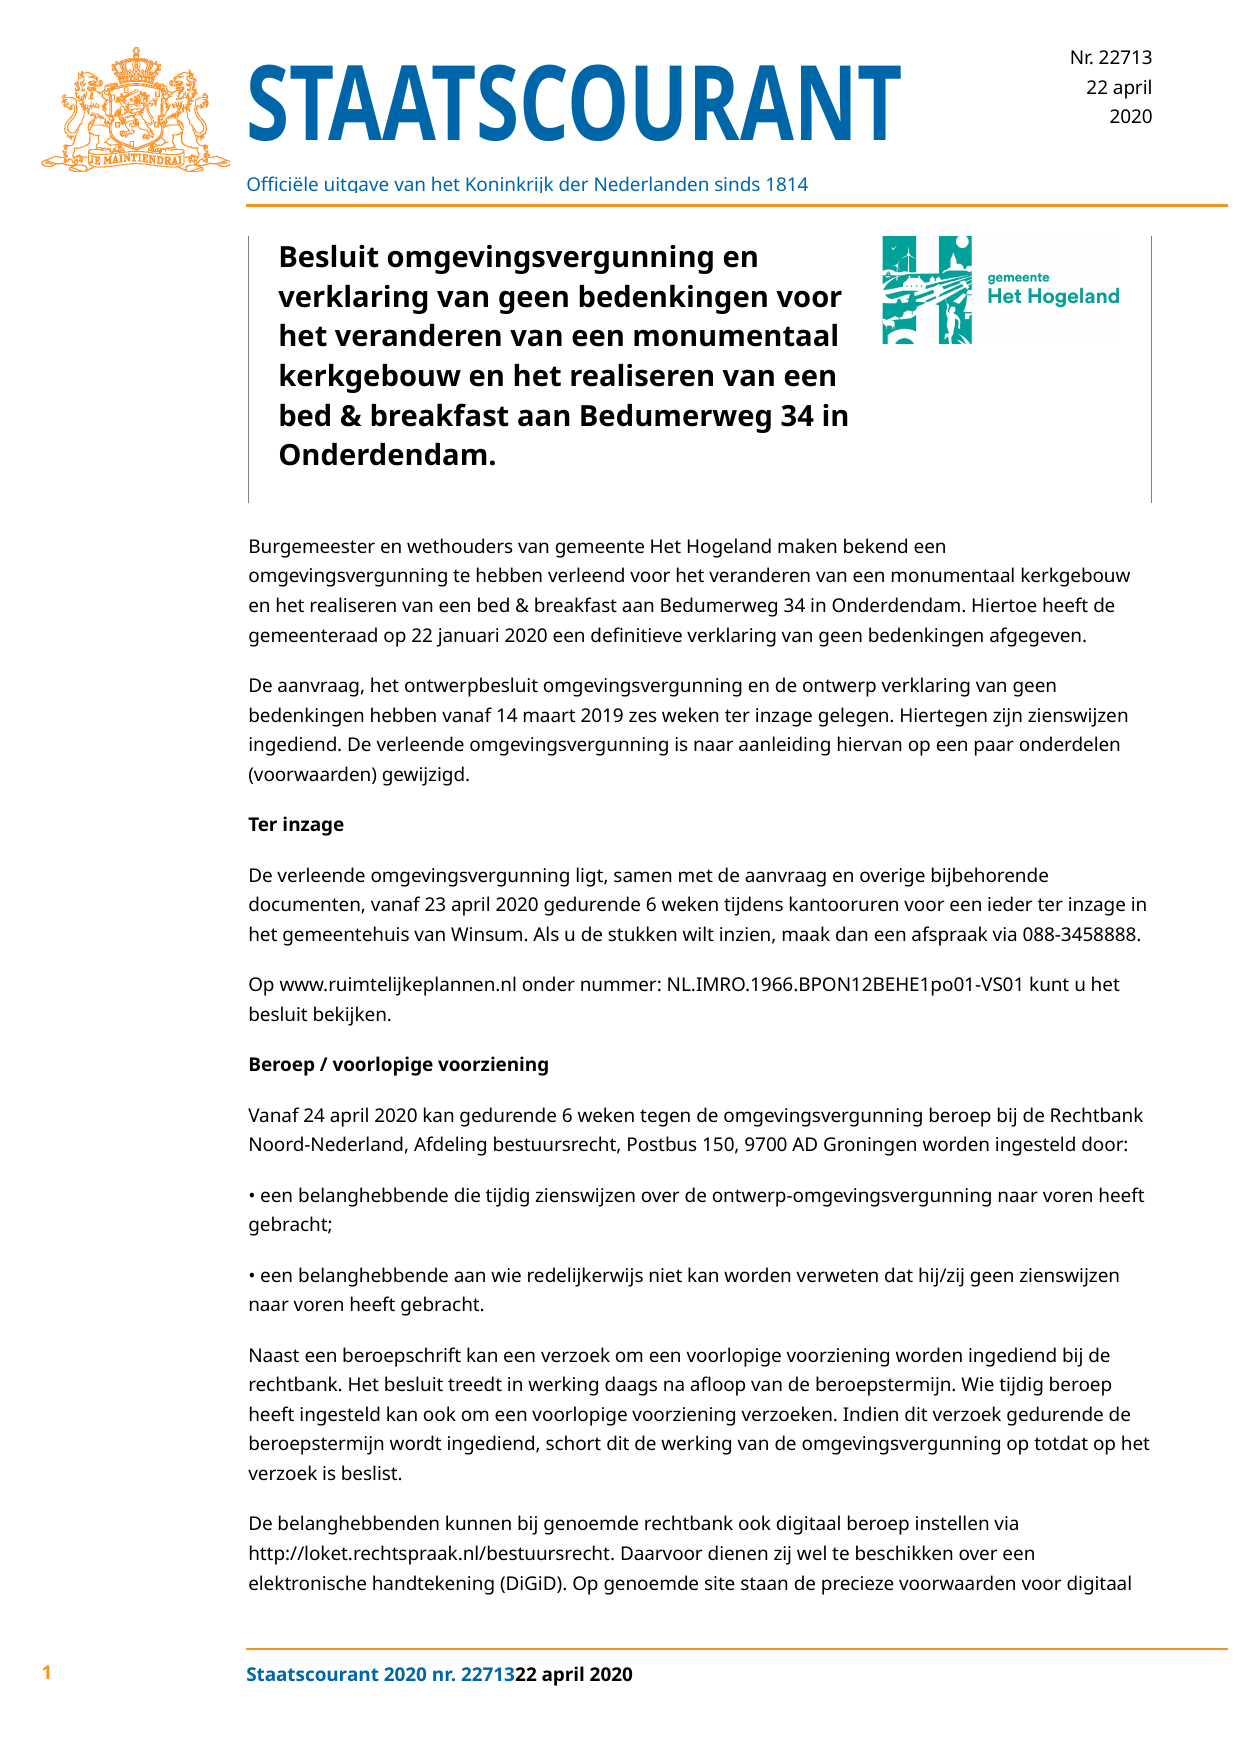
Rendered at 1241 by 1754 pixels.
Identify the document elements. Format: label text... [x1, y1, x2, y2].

text De belanghebbenden kunnen bij genoemde rechtbank ook digitaal beroep instellen via http://loket.rechtspraak.nl/bestuursrecht. Daarvoor dienen zij wel te beschikken over een elektronische handtekening (DiGiD). Op genoemde site staan de precieze voorwaarden voor digitaal [248, 1511, 1152, 1595]
picture [41, 47, 231, 172]
table_header [850, 236, 1151, 503]
text Beroep / voorlopige voorziening [248, 1051, 1152, 1077]
text • een belanghebbende die tijdig zienswijzen over de ontwerp-omgevingsvergunning naar voren heeft gebracht; [248, 1182, 1152, 1237]
text De verleende omgevingsvergunning ligt, samen met de aanvraag en overige bijbehorende documenten, vanaf 23 april 2020 gedurende 6 weken tijdens kantooruren voor een ieder ter inzage in het gemeentehuis van Winsum. Als u de stukken wilt inzien, maak dan een afspraak via 088-3458888. [248, 862, 1152, 947]
text Naast een beroepschrift kan een verzoek om een voorlopige voorziening worden ingediend bij de rechtbank. Het besluit treedt in werking daags na afloop van de beroepstermijn. Wie tijdig beroep heeft ingesteld kan ook om een voorlopige voorziening verzoeken. Indien dit verzoek gedurende de beroepstermijn wordt ingediend, schort dit de werking van de omgevingsvergunning op totdat op het verzoek is beslist. [248, 1342, 1152, 1486]
text Ter inzage [248, 811, 1152, 837]
text Vanaf 24 april 2020 kan gedurende 6 weken tegen de omgevingsvergunning beroep bij de Rechtbank Noord-Nederland, Afdeling bestuursrecht, Postbus 150, 9700 AD Groningen worden ingesteld door: [248, 1102, 1152, 1157]
text De aanvraag, het ontwerpbesluit omgevingsvergunning en de ontwerp verklaring van geen bedenkingen hebben vanaf 14 maart 2019 zes weken ter inzage gelegen. Hiertegen zijn zienswijzen ingediend. De verleende omgevingsvergunning is naar aanleiding hiervan op een paar onderdelen (voorwaarden) gewijzigd. [248, 672, 1152, 787]
table_header Besluit omgevingsvergunning en verklaring van geen bedenkingen voor het veranderen van een monumentaal kerkgebouw en het realiseren van een bed & breakfast aan Bedumerweg 34 in Onderdendam. [249, 236, 850, 503]
text Burgemeester en wethouders van gemeente Het Hogeland maken bekend een omgevingsvergunning te hebben verleend voor het veranderen van een monumentaal kerkgebouw en het realiseren van een bed & breakfast aan Bedumerweg 34 in Onderdendam. Hiertoe heeft de gemeenteraad op 22 januari 2020 een definitieve verklaring van geen bedenkingen afgegeven. [248, 533, 1152, 647]
text Op www.ruimtelijkeplannen.nl onder nummer: NL.IMRO.1966.BPON12BEHE1po01-VS01 kunt u het besluit bekijken. [248, 971, 1152, 1027]
text • een belanghebbende aan wie redelijkerwijs niet kan worden verweten dat hij/zij geen zienswijzen naar voren heeft gebracht. [248, 1262, 1152, 1317]
picture [882, 236, 1119, 344]
